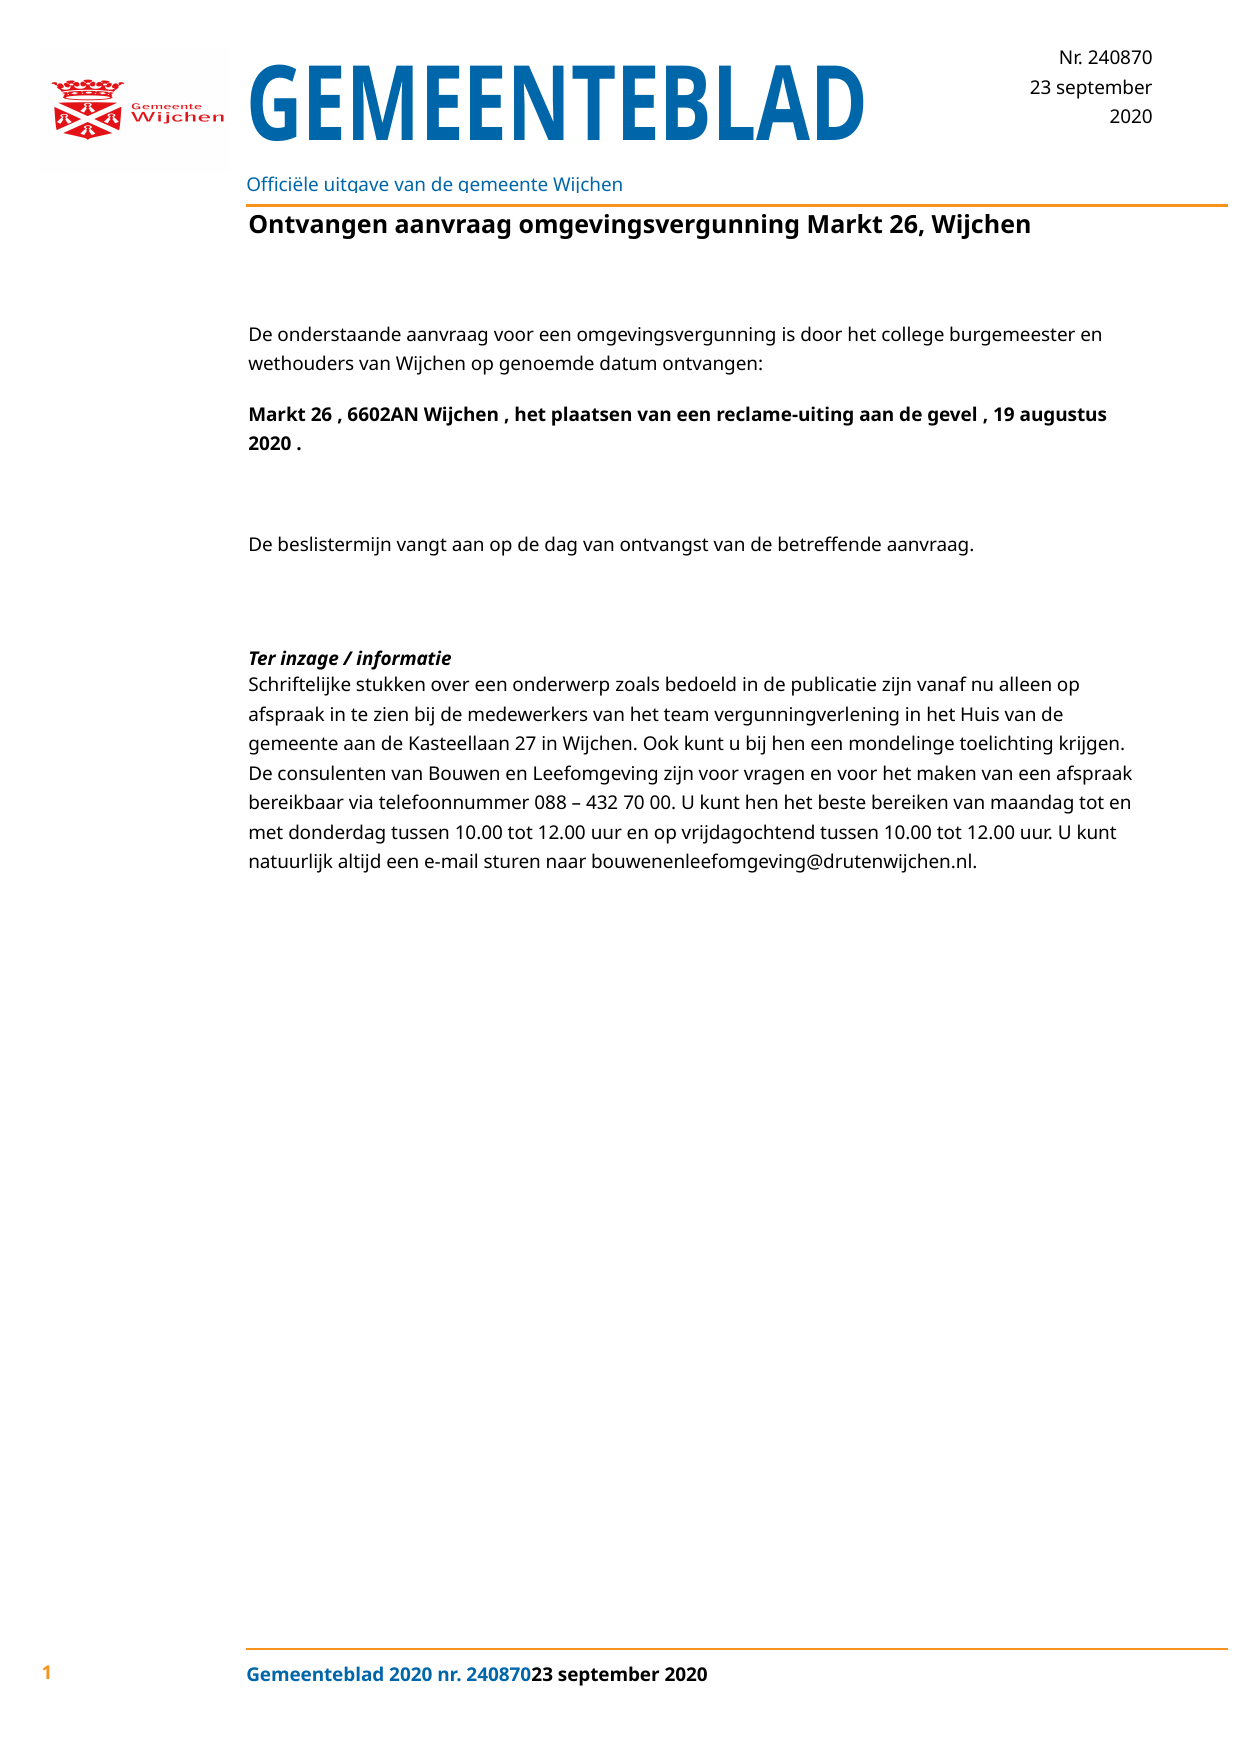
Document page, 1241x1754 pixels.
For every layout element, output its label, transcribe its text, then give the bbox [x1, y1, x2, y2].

text Schriftelijke stukken over een onderwerp zoals bedoeld in de publicatie zijn vanaf nu alleen op afspraak in te zien bij de medewerkers van het team vergunningverlening in het Huis van de gemeente aan de Kasteellaan 27 in Wijchen. Ook kunt u bij hen een mondelinge toelichting krijgen. De consulenten van Bouwen en Leefomgeving zijn voor vragen en voor het maken van een afspraak bereikbaar via telefoonnummer 088 – 432 70 00. U kunt hen het beste bereiken van maandag tot en met donderdag tussen 10.00 tot 12.00 uur en op vrijdagochtend tussen 10.00 tot 12.00 uur. U kunt natuurlijk altijd een e-mail sturen naar bouwenenleefomgeving@drutenwijchen.nl. [248, 671, 1152, 874]
text De onderstaande aanvraag voor een omgevingsvergunning is door het college burgemeester en wethouders van Wijchen op genoemde datum ontvangen: [248, 321, 1152, 376]
picture [41, 47, 231, 172]
text Ontvangen aanvraag omgevingsvergunning Markt 26, Wijchen [248, 207, 1152, 241]
text De beslistermijn vangt aan op de dag van ontvangst van de betreffende aanvraag. [248, 531, 1152, 557]
text Markt 26 , 6602AN Wijchen , het plaatsen van een reclame-uiting aan de gevel , 19 augustus 2020 . [248, 401, 1152, 456]
text Ter inzage / informatie [248, 646, 1152, 671]
